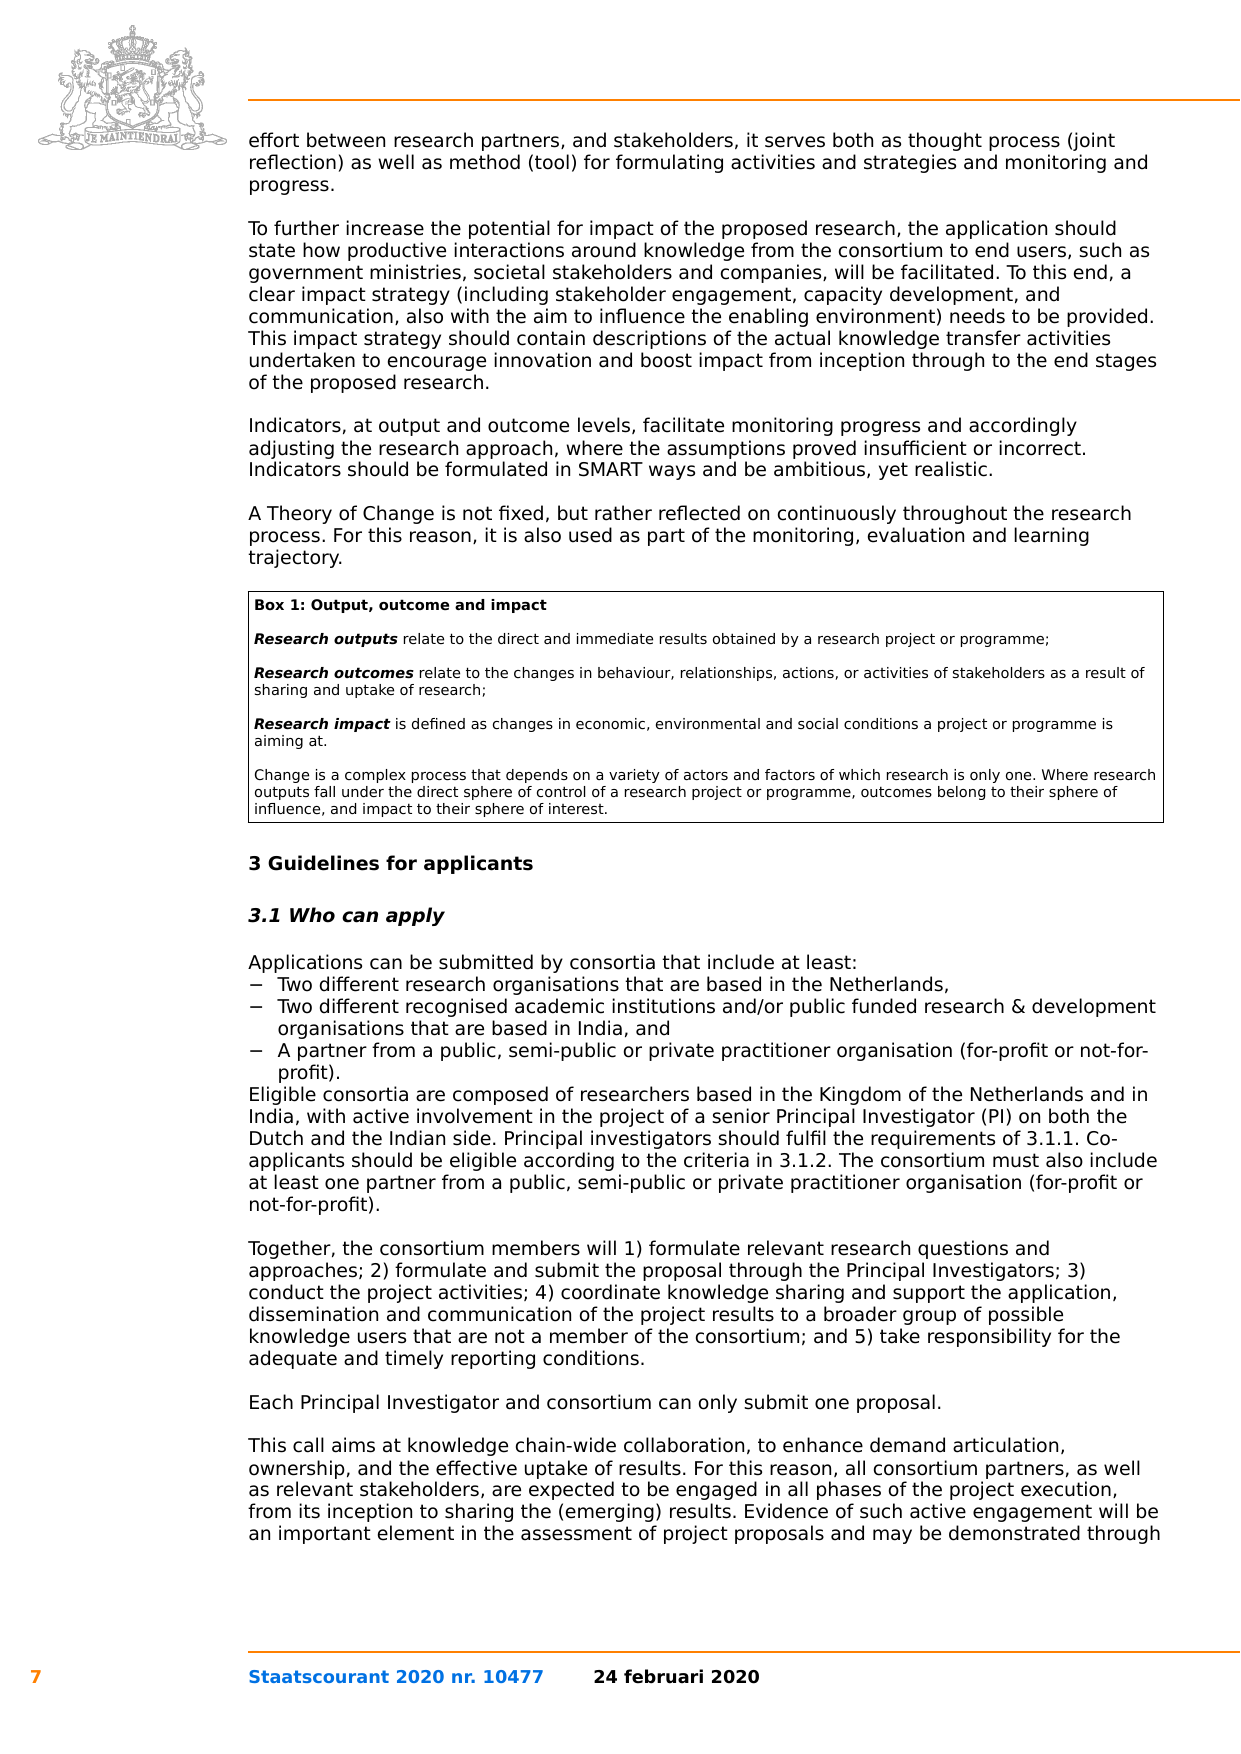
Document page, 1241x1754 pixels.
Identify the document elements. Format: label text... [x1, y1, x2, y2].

table_cell [249, 699, 1163, 716]
table_cell Research outputs relate to the direct and immediate results obtained by a research project or programme; [249, 631, 1163, 648]
text Eligible consortia are composed of researchers based in the Kingdom of the Netherlands and in India, with active involvement in the project of a senior Principal Investigator (PI) on both the Dutch and the Indian side. Principal investigators should fulfil the requirements of 3.1.1. Co-applicants should be eligible according to the criteria in 3.1.2. The consortium must also include at least one partner from a public, semi-public or private practitioner organisation (for-profit or not-for-profit). [248, 1084, 1163, 1216]
text − Two different recognised academic institutions and/or public funded research & development organisations that are based in India, and [248, 996, 1163, 1040]
text − A partner from a public, semi-public or private practitioner organisation (for-profit or not-for-profit). [248, 1040, 1163, 1084]
table_cell Research outcomes relate to the changes in behaviour, relationships, actions, or activities of stakeholders as a result of sharing and uptake of research; [249, 665, 1163, 699]
text This call aims at knowledge chain-wide collaboration, to enhance demand articulation, ownership, and the effective uptake of results. For this reason, all consortium partners, as well as relevant stakeholders, are expected to be engaged in all phases of the project execution, from its inception to sharing the (emerging) results. Evidence of such active engagement will be an important element in the assessment of project proposals and may be demonstrated through [248, 1435, 1163, 1545]
text Indicators, at output and outcome levels, facilitate monitoring progress and accordingly adjusting the research approach, where the assumptions proved insufficient or incorrect. Indicators should be formulated in SMART ways and be ambitious, yet realistic. [248, 415, 1163, 481]
subtitle 3.1 Who can apply [248, 905, 1163, 927]
text Together, the consortium members will 1) formulate relevant research questions and approaches; 2) formulate and submit the proposal through the Principal Investigators; 3) conduct the project activities; 4) coordinate knowledge sharing and support the application, dissemination and communication of the project results to a broader group of possible knowledge users that are not a member of the consortium; and 5) take responsibility for the adequate and timely reporting conditions. [248, 1238, 1163, 1370]
text A Theory of Change is not fixed, but rather reflected on continuously throughout the research process. For this reason, it is also used as part of the monitoring, evaluation and learning trajectory. [248, 503, 1163, 569]
table_header Box 1: Output, outcome and impact [249, 592, 1163, 614]
table_cell [249, 750, 1163, 767]
table_cell Research impact is defined as changes in economic, environmental and social conditions a project or programme is aiming at. [249, 716, 1163, 749]
table_cell [249, 614, 1163, 631]
table_cell [249, 648, 1163, 665]
text Each Principal Investigator and consortium can only submit one proposal. [248, 1392, 1163, 1413]
table_cell Change is a complex process that depends on a variety of actors and factors of which research is only one. Where research outputs fall under the direct sphere of control of a research project or programme, outcomes belong to their sphere of influence, and impact to their sphere of interest. [249, 767, 1163, 822]
text Applications can be submitted by consortia that include at least: [248, 952, 1163, 974]
picture [38, 25, 227, 150]
text − Two different research organisations that are based in the Netherlands, [248, 974, 1163, 996]
text effort between research partners, and stakeholders, it serves both as thought process (joint reflection) as well as method (tool) for formulating activities and strategies and monitoring and progress. [248, 130, 1163, 196]
subtitle 3 Guidelines for applicants [248, 853, 1163, 875]
text To further increase the potential for impact of the proposed research, the application should state how productive interactions around knowledge from the consortium to end users, such as government ministries, societal stakeholders and companies, will be facilitated. To this end, a clear impact strategy (including stakeholder engagement, capacity development, and communication, also with the aim to influence the enabling environment) needs to be provided. This impact strategy should contain descriptions of the actual knowledge transfer activities undertaken to encourage innovation and boost impact from inception through to the end stages of the proposed research. [248, 218, 1163, 393]
